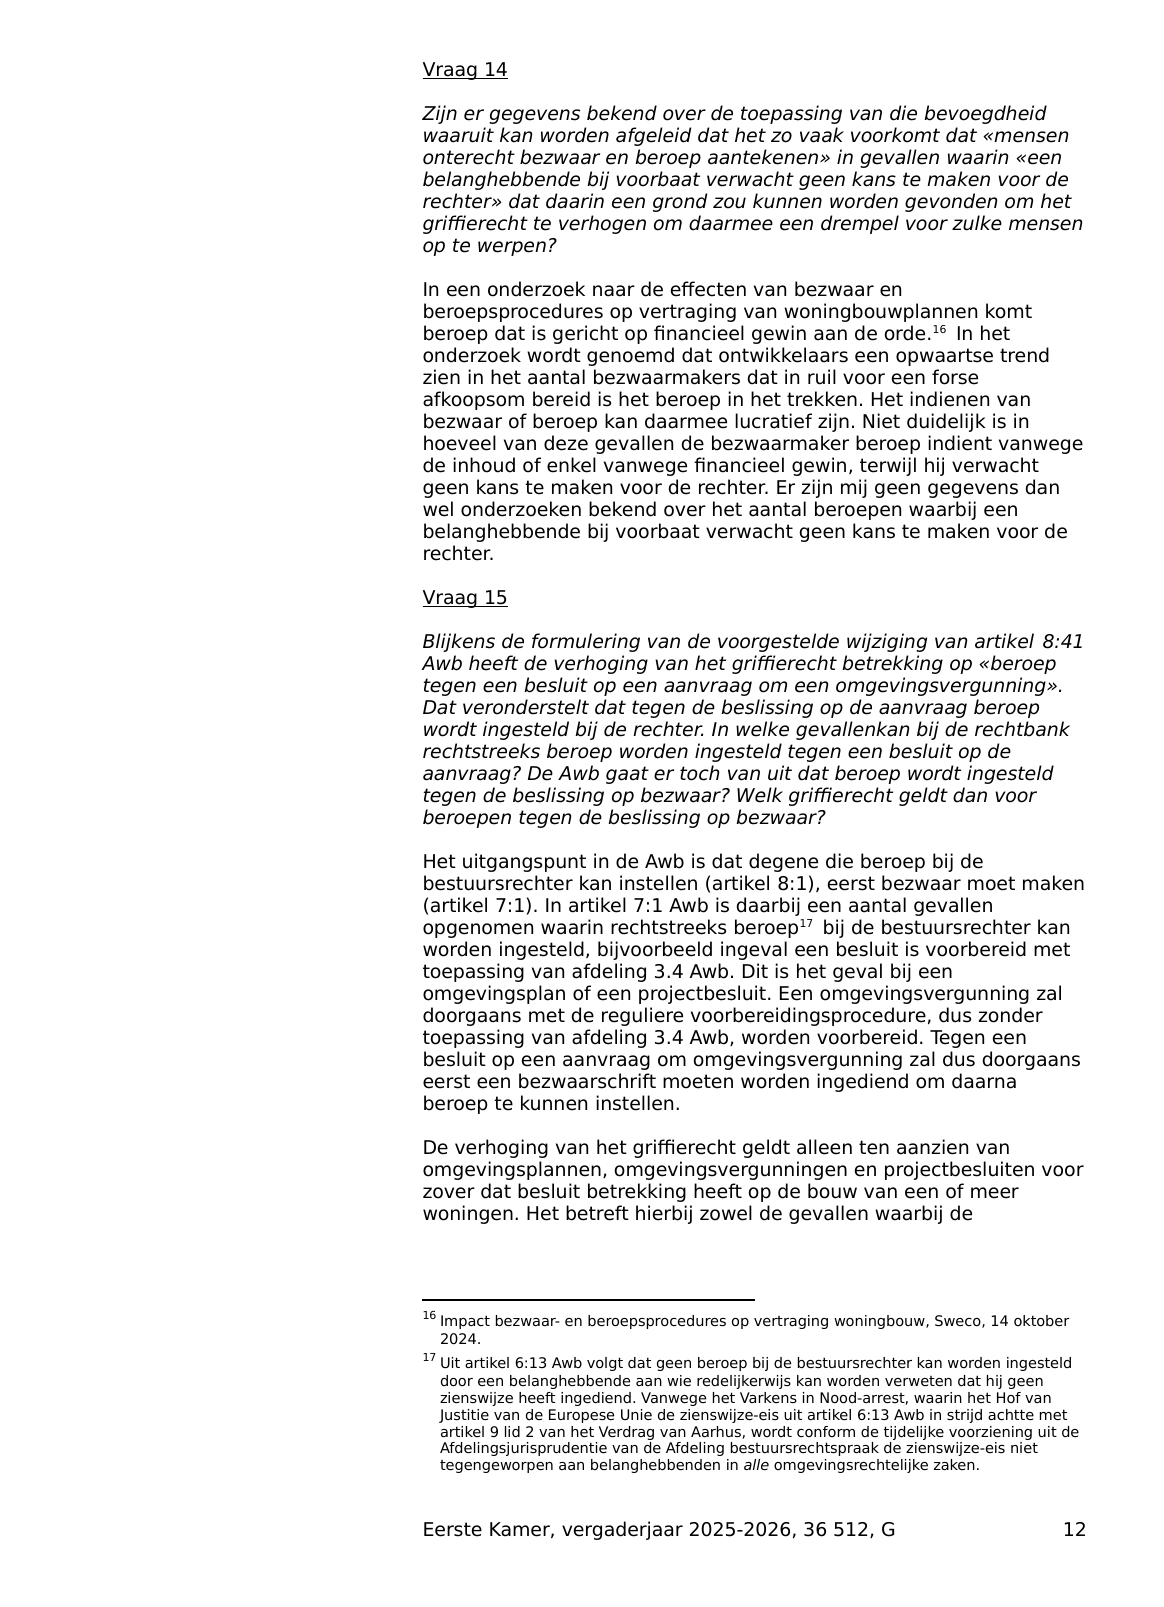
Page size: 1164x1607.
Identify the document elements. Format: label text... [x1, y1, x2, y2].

text In een onderzoek naar de effecten van bezwaar en beroepsprocedures op vertraging van woningbouwplannen komt beroep dat is gericht op financieel gewin aan de orde. In het onderzoek wordt genoemd dat ontwikkelaars een opwaartse trend zien in het aantal bezwaarmakers dat in ruil voor een forse afkoopsom bereid is het beroep in het trekken. Het indienen van bezwaar of beroep kan daarmee lucratief zijn. Niet duidelijk is in hoeveel van deze gevallen de bezwaarmaker beroep indient vanwege de inhoud of enkel vanwege financieel gewin, terwijl hij verwacht geen kans te maken voor de rechter. Er zijn mij geen gegevens dan wel onderzoeken bekend over het aantal beroepen waarbij een belanghebbende bij voorbaat verwacht geen kans te maken voor de rechter. [422, 279, 1087, 565]
text Impact bezwaar- en beroepsprocedures op vertraging woningbouw, Sweco, 14 oktober 2024. [422, 1309, 1087, 1348]
text Zijn er gegevens bekend over de toepassing van die bevoegdheid waaruit kan worden afgeleid dat het zo vaak voorkomt dat «mensen onterecht bezwaar en beroep aantekenen» in gevallen waarin «een belanghebbende bij voorbaat verwacht geen kans te maken voor de rechter» dat daarin een grond zou kunnen worden gevonden om het griffierecht te verhogen om daarmee een drempel voor zulke mensen op te werpen? [422, 103, 1087, 257]
text Blijkens de formulering van de voorgestelde wijziging van artikel 8:41 Awb heeft de verhoging van het griffierecht betrekking op «beroep tegen een besluit op een aanvraag om een omgevingsvergunning». Dat veronderstelt dat tegen de beslissing op de aanvraag beroep wordt ingesteld bij de rechter. In welke gevallenkan bij de rechtbank rechtstreeks beroep worden ingesteld tegen een besluit op de aanvraag? De Awb gaat er toch van uit dat beroep wordt ingesteld tegen de beslissing op bezwaar? Welk griffierecht geldt dan voor beroepen tegen de beslissing op bezwaar? [422, 631, 1087, 829]
text Uit artikel 6:13 Awb volgt dat geen beroep bij de bestuursrechter kan worden ingesteld door een belanghebbende aan wie redelijkerwijs kan worden verweten dat hij geen zienswijze heeft ingediend. Vanwege het Varkens in Nood-arrest, waarin het Hof van Justitie van de Europese Unie de zienswijze-eis uit artikel 6:13 Awb in strijd achtte met artikel 9 lid 2 van het Verdrag van Aarhus, wordt conform de tijdelijke voorziening uit de Afdelingsjurisprudentie van de Afdeling bestuursrechtspraak de zienswijze-eis niet tegengeworpen aan belanghebbenden in alle omgevingsrechtelijke zaken. [422, 1351, 1087, 1474]
text Het uitgangspunt in de Awb is dat degene die beroep bij de bestuursrechter kan instellen (artikel 8:1), eerst bezwaar moet maken (artikel 7:1). In artikel 7:1 Awb is daarbij een aantal gevallen opgenomen waarin rechtstreeks beroep bij de bestuursrechter kan worden ingesteld, bijvoorbeeld ingeval een besluit is voorbereid met toepassing van afdeling 3.4 Awb. Dit is het geval bij een omgevingsplan of een projectbesluit. Een omgevingsvergunning zal doorgaans met de reguliere voorbereidingsprocedure, dus zonder toepassing van afdeling 3.4 Awb, worden voorbereid. Tegen een besluit op een aanvraag om omgevingsvergunning zal dus doorgaans eerst een bezwaarschrift moeten worden ingediend om daarna beroep te kunnen instellen. [422, 851, 1087, 1115]
subtitle Vraag 14 [422, 59, 1087, 81]
subtitle Vraag 15 [422, 587, 1087, 609]
text De verhoging van het griffierecht geldt alleen ten aanzien van omgevingsplannen, omgevingsvergunningen en projectbesluiten voor zover dat besluit betrekking heeft op de bouw van een of meer woningen. Het betreft hierbij zowel de gevallen waarbij de [422, 1137, 1087, 1225]
